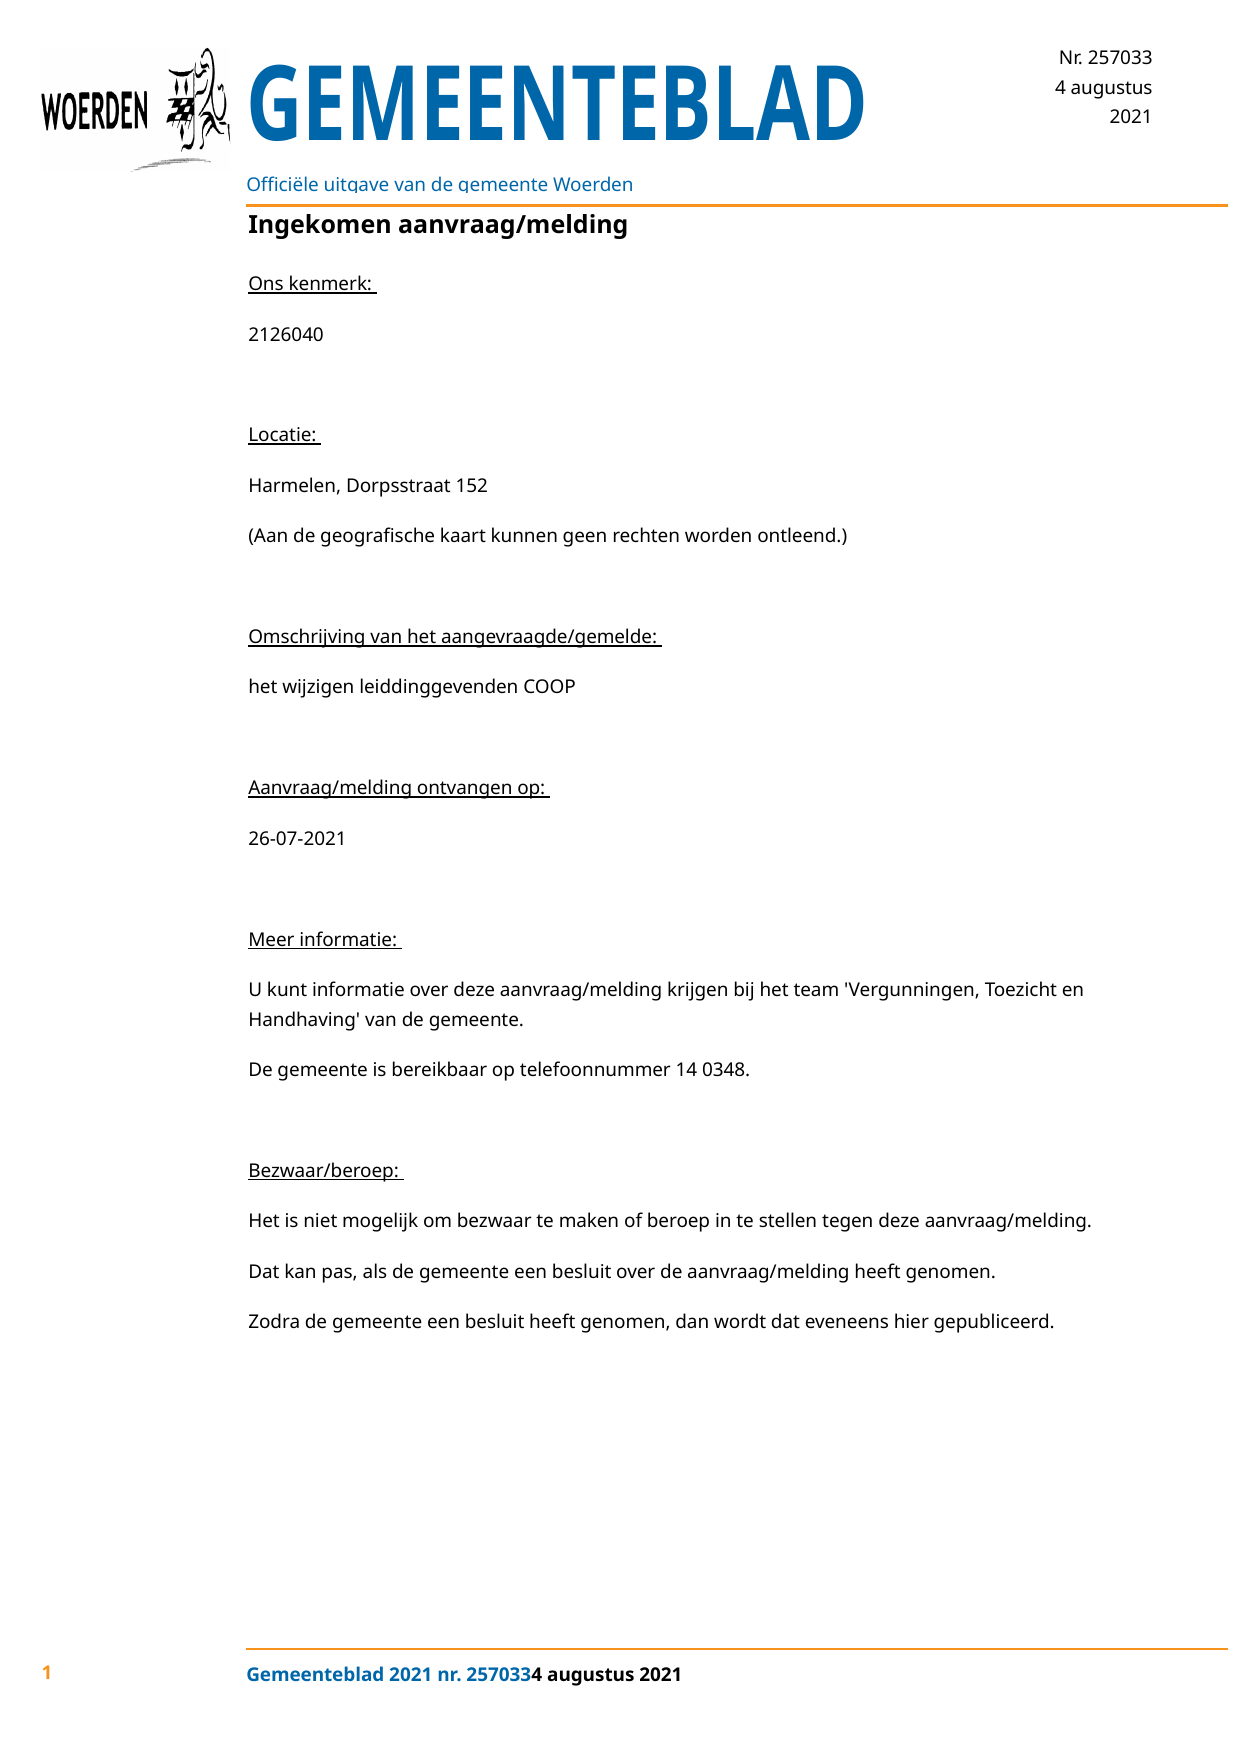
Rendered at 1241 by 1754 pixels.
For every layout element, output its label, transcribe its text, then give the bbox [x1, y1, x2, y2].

text U kunt informatie over deze aanvraag/melding krijgen bij het team 'Vergunningen, Toezicht en Handhaving' van de gemeente. [248, 976, 1152, 1031]
text Ingekomen aanvraag/melding [248, 207, 1152, 241]
text Aanvraag/melding ontvangen op: [248, 774, 1152, 800]
text 26-07-2021 [248, 825, 1152, 851]
text Zodra de gemeente een besluit heeft genomen, dan wordt dat eveneens hier gepubliceerd. [248, 1308, 1152, 1334]
text Het is niet mogelijk om bezwaar te maken of beroep in te stellen tegen deze aanvraag/melding. [248, 1207, 1152, 1233]
text 2126040 [248, 321, 1152, 346]
text Ons kenmerk: [248, 270, 1152, 296]
text het wijzigen leiddinggevenden COOP [248, 674, 1152, 699]
text (Aan de geografische kaart kunnen geen rechten worden ontleend.) [248, 522, 1152, 548]
text Meer informatie: [248, 926, 1152, 951]
text Omschrijving van het aangevraagde/gemelde: [248, 623, 1152, 649]
text Locatie: [248, 422, 1152, 447]
text Dat kan pas, als de gemeente een besluit over de aanvraag/melding heeft genomen. [248, 1258, 1152, 1283]
text Bezwaar/beroep: [248, 1157, 1152, 1183]
text Harmelen, Dorpsstraat 152 [248, 472, 1152, 498]
picture [41, 47, 231, 172]
text De gemeente is bereikbaar op telefoonnummer 14 0348. [248, 1056, 1152, 1082]
